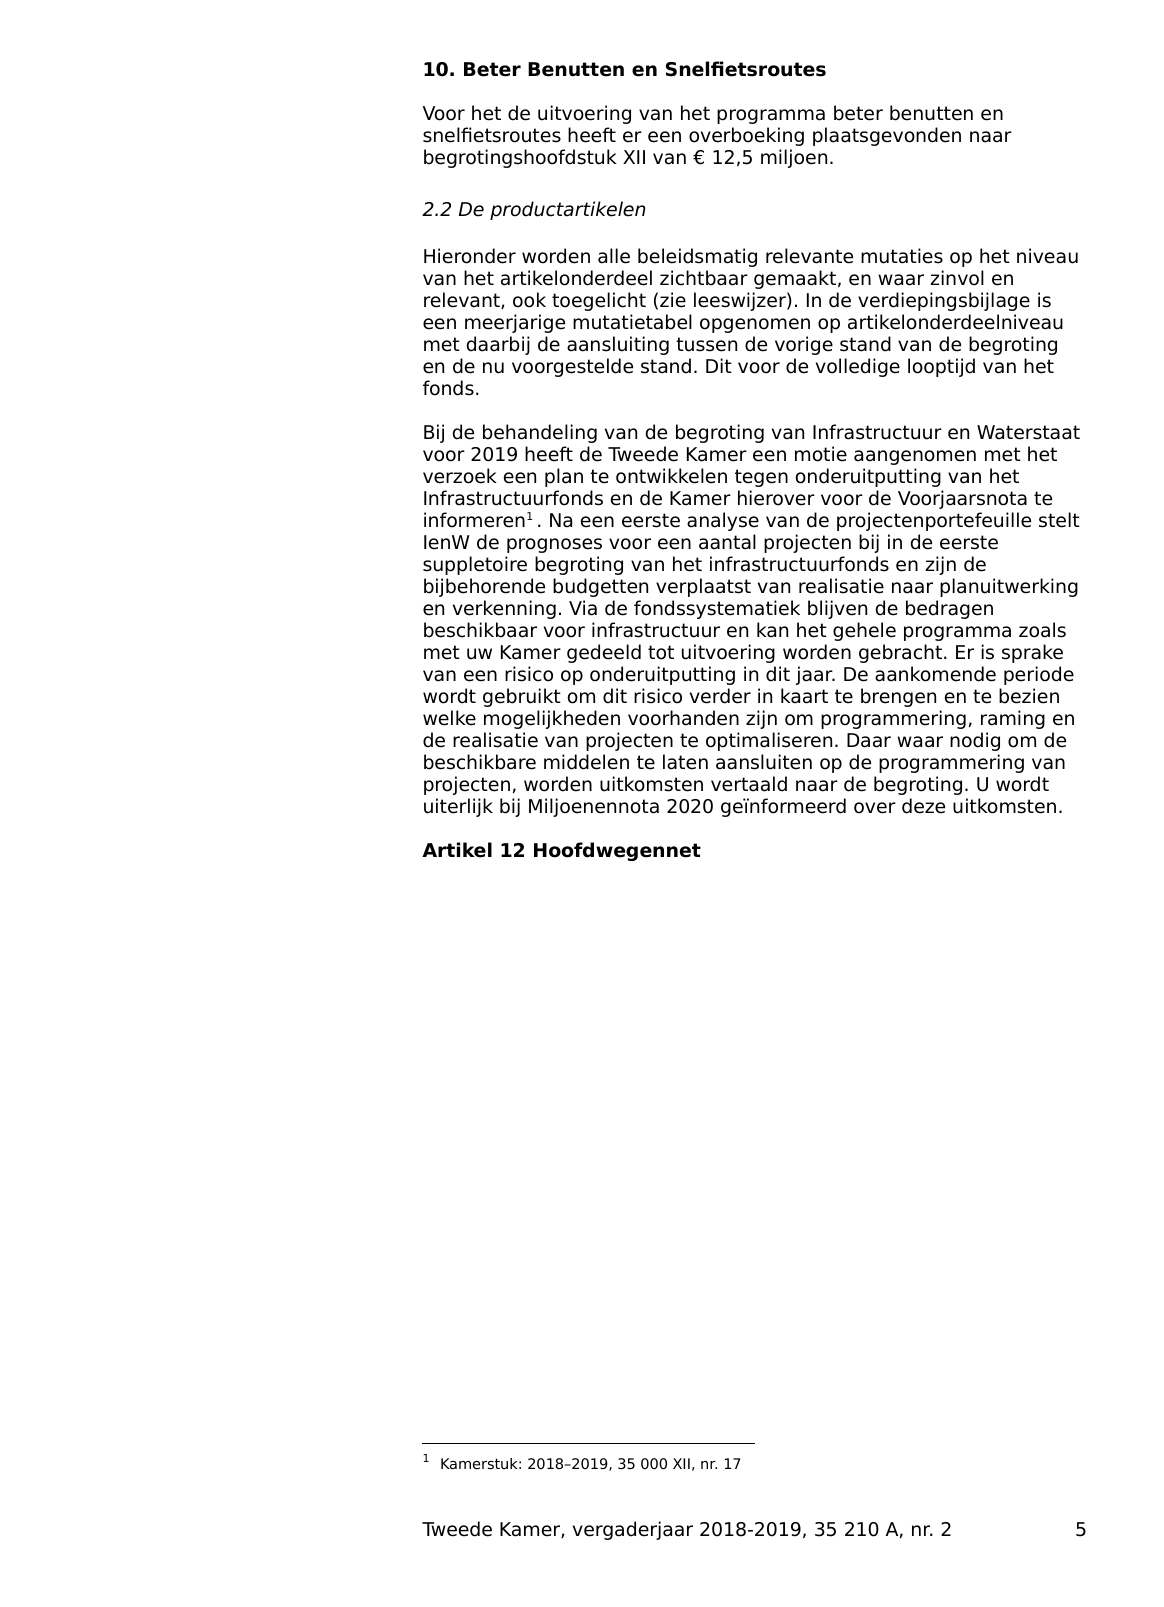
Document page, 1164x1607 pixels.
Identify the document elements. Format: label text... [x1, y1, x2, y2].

subtitle 2.2 De productartikelen [422, 199, 1087, 221]
text Voor het de uitvoering van het programma beter benutten en snelfietsroutes heeft er een overboeking plaatsgevonden naar begrotingshoofdstuk XII van € 12,5 miljoen. [422, 103, 1087, 169]
text Bij de behandeling van de begroting van Infrastructuur en Waterstaat voor 2019 heeft de Tweede Kamer een motie aangenomen met het verzoek een plan te ontwikkelen tegen onderuitputting van het Infrastructuurfonds en de Kamer hierover voor de Voorjaarsnota te informeren. Na een eerste analyse van de projectenportefeuille stelt IenW de prognoses voor een aantal projecten bij in de eerste suppletoire begroting van het infrastructuurfonds en zijn de bijbehorende budgetten verplaatst van realisatie naar planuitwerking en verkenning. Via de fondssystematiek blijven de bedragen beschikbaar voor infrastructuur en kan het gehele programma zoals met uw Kamer gedeeld tot uitvoering worden gebracht. Er is sprake van een risico op onderuitputting in dit jaar. De aankomende periode wordt gebruikt om dit risico verder in kaart te brengen en te bezien welke mogelijkheden voorhanden zijn om programmering, raming en de realisatie van projecten te optimaliseren. Daar waar nodig om de beschikbare middelen te laten aansluiten op de programmering van projecten, worden uitkomsten vertaald naar de begroting. U wordt uiterlijk bij Miljoenennota 2020 geïnformeerd over deze uitkomsten. [422, 422, 1087, 818]
subtitle Artikel 12 Hoofdwegennet [422, 840, 1087, 862]
text Hieronder worden alle beleidsmatig relevante mutaties op het niveau van het artikelonderdeel zichtbaar gemaakt, en waar zinvol en relevant, ook toegelicht (zie leeswijzer). In de verdiepingsbijlage is een meerjarige mutatietabel opgenomen op artikelonderdeelniveau met daarbij de aansluiting tussen de vorige stand van de begroting en de nu voorgestelde stand. Dit voor de volledige looptijd van het fonds. [422, 246, 1087, 400]
subtitle 10. Beter Benutten en Snelfietsroutes [422, 59, 1087, 81]
text Kamerstuk: 2018–2019, 35 000 XII, nr. 17 [422, 1452, 1087, 1474]
